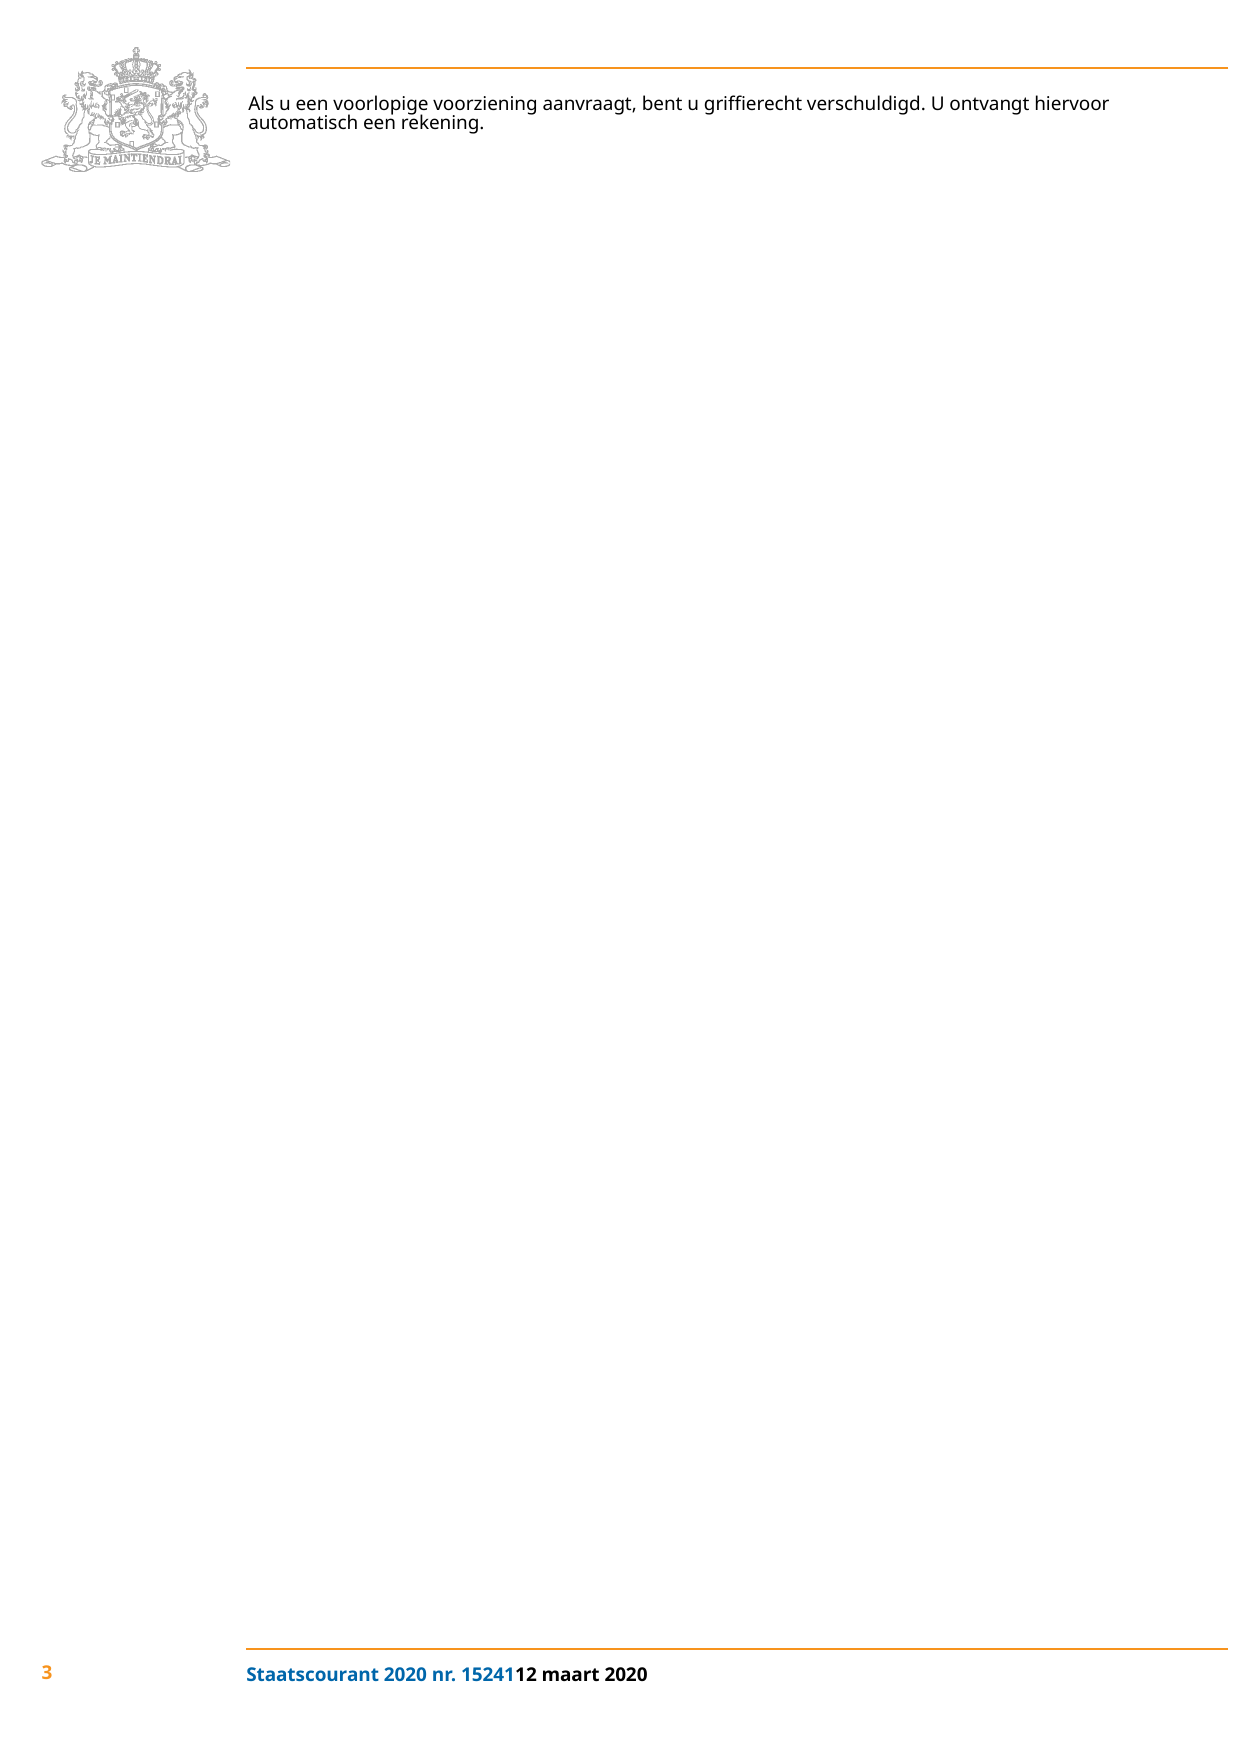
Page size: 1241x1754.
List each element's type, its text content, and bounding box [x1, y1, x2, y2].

text Als u een voorlopige voorziening aanvraagt, bent u griffierecht verschuldigd. U ontvangt hiervoor automatisch een rekening. [248, 95, 1152, 133]
picture [41, 47, 231, 172]
